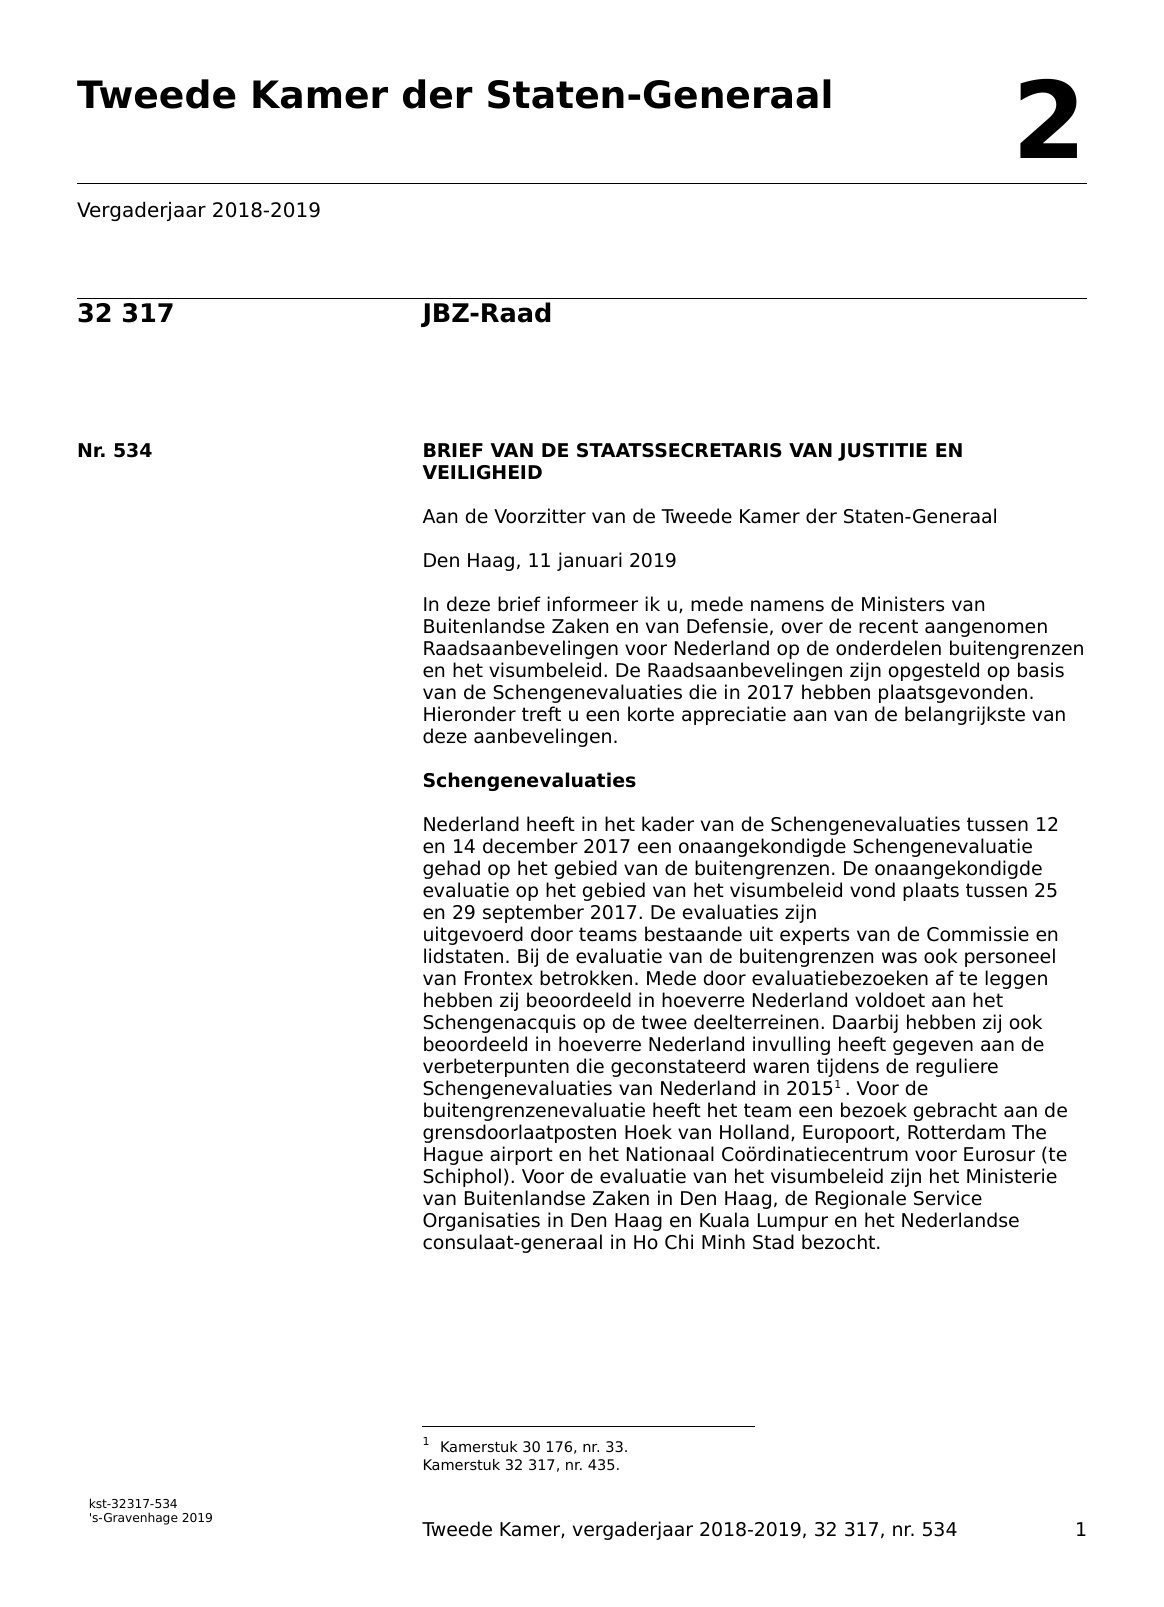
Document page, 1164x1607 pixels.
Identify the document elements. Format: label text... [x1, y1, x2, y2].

text kst-32317-534 [88, 1497, 323, 1511]
text Kamerstuk 30 176, nr. 33. [422, 1435, 1087, 1457]
subtitle Nr. 534 BRIEF VAN DE STAATSSECRETARIS VAN JUSTITIE EN VEILIGHEID [77, 440, 1087, 484]
text Den Haag, 11 januari 2019 [422, 550, 1087, 572]
text Nederland heeft in het kader van de Schengenevaluaties tussen 12 en 14 december 2017 een onaangekondigde Schengenevaluatie gehad op het gebied van de buitengrenzen. De onaangekondigde evaluatie op het gebied van het visumbeleid vond plaats tussen 25 en 29 september 2017. De evaluaties zijn [422, 814, 1087, 924]
text In deze brief informeer ik u, mede namens de Ministers van Buitenlandse Zaken en van Defensie, over de recent aangenomen Raadsaanbevelingen voor Nederland op de onderdelen buitengrenzen en het visumbeleid. De Raadsaanbevelingen zijn opgesteld op basis van de Schengenevaluaties die in 2017 hebben plaatsgevonden. Hieronder treft u een korte appreciatie aan van de belangrijkste van deze aanbevelingen. [422, 594, 1087, 748]
subtitle Schengenevaluaties [422, 770, 1087, 792]
text uitgevoerd door teams bestaande uit experts van de Commissie en lidstaten. Bij de evaluatie van de buitengrenzen was ook personeel van Frontex betrokken. Mede door evaluatiebezoeken af te leggen hebben zij beoordeeld in hoeverre Nederland voldoet aan het Schengenacquis op de twee deelterreinen. Daarbij hebben zij ook beoordeeld in hoeverre Nederland invulling heeft gegeven aan de verbeterpunten die geconstateerd waren tijdens de reguliere Schengenevaluaties van Nederland in 2015. Voor de buitengrenzenevaluatie heeft het team een bezoek gebracht aan de grensdoorlaatposten Hoek van Holland, Europoort, Rotterdam The Hague airport en het Nationaal Coördinatiecentrum voor Eurosur (te Schiphol). Voor de evaluatie van het visumbeleid zijn het Ministerie van Buitenlandse Zaken in Den Haag, de Regionale Service Organisaties in Den Haag en Kuala Lumpur en het Nederlandse consulaat-generaal in Ho Chi Minh Stad bezocht. [422, 924, 1087, 1254]
text 's-Gravenhage 2019 [88, 1511, 323, 1525]
table_header Tweede Kamer der Staten-Generaal [77, 59, 886, 183]
subtitle 32 317 JBZ-Raad [77, 299, 1087, 329]
table_cell Vergaderjaar 2018-2019 [77, 184, 1087, 298]
text Aan de Voorzitter van de Tweede Kamer der Staten-Generaal [422, 506, 1087, 528]
text Kamerstuk 32 317, nr. 435. [422, 1457, 1087, 1474]
table_header 2 [886, 59, 1087, 183]
